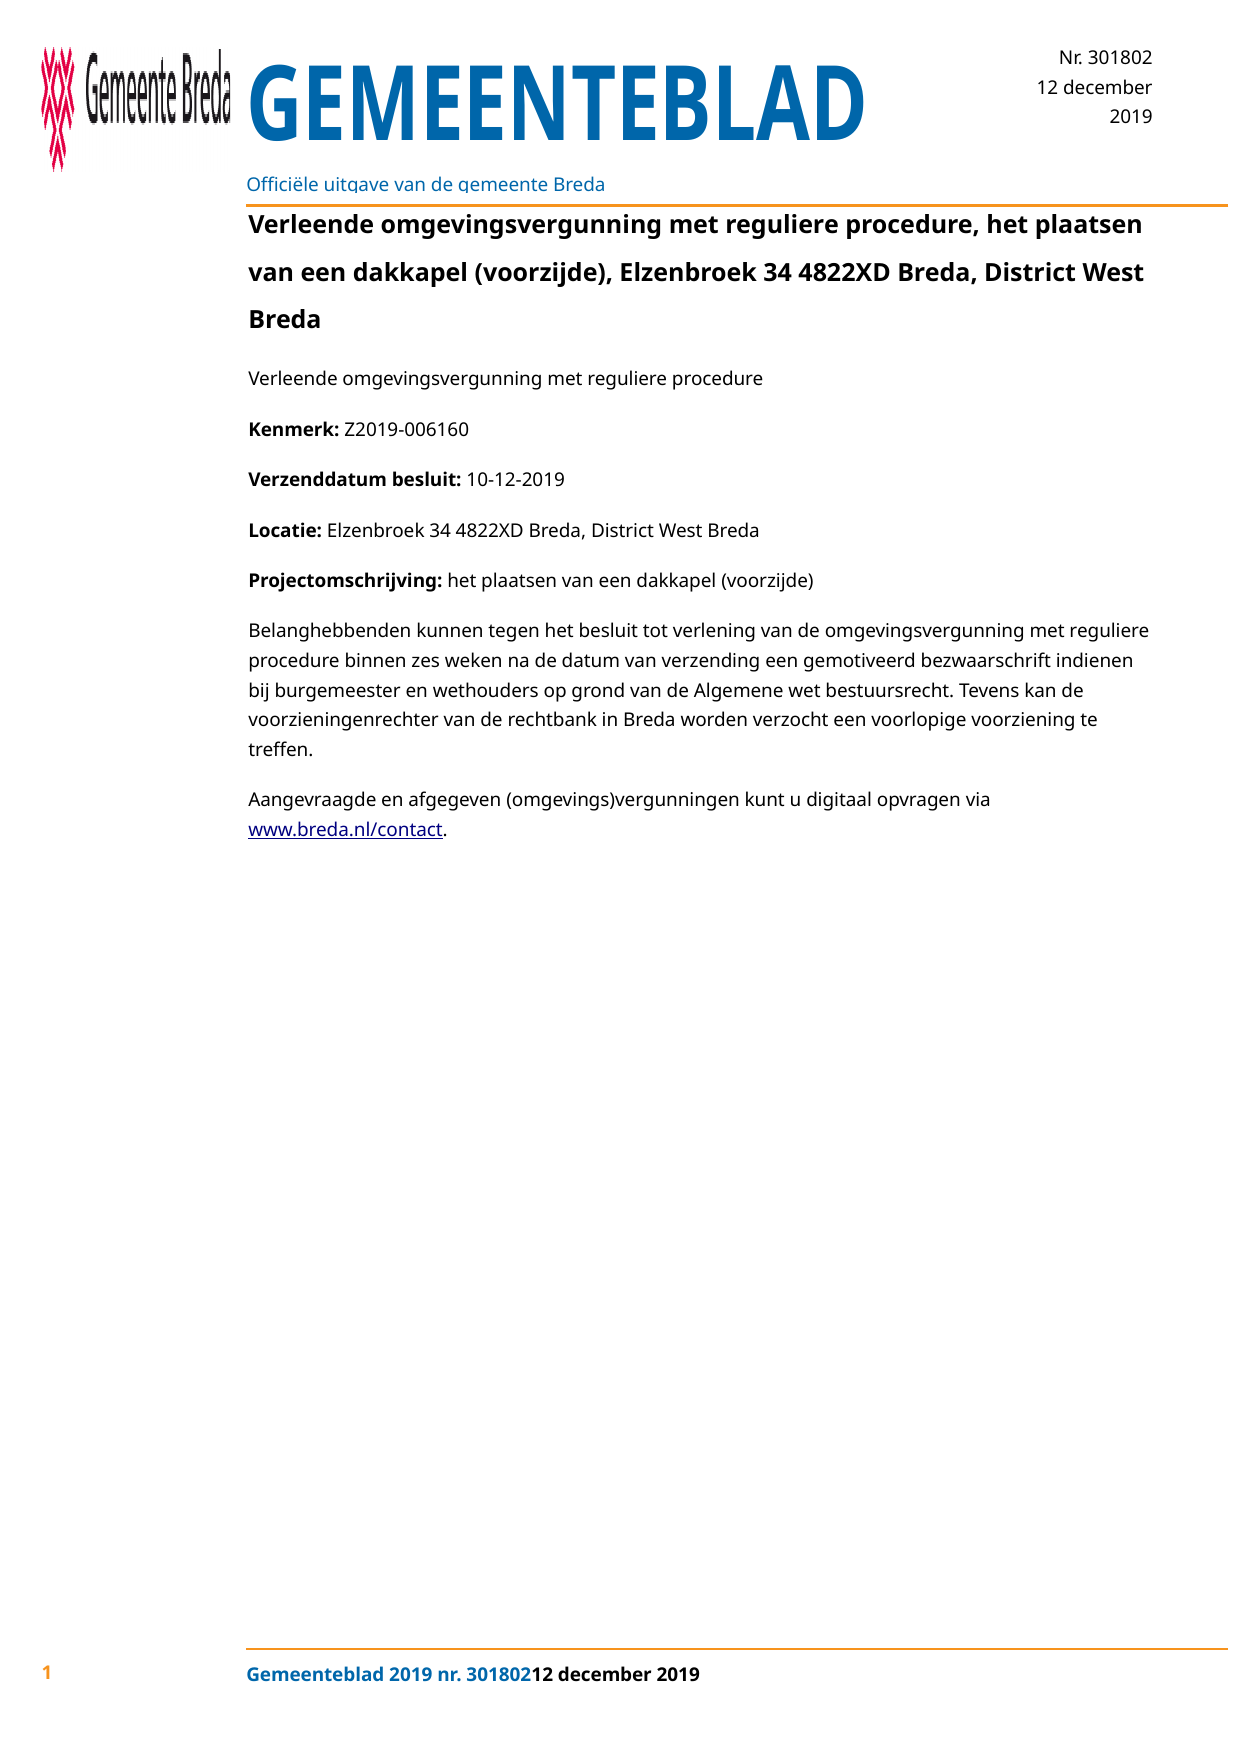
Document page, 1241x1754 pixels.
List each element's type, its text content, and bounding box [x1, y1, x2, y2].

text Locatie: Elzenbroek 34 4822XD Breda, District West Breda [248, 517, 1152, 542]
text Kenmerk: Z2019-006160 [248, 416, 1152, 442]
text Aangevraagde en afgegeven (omgevings)vergunningen kunt u digitaal opvragen via www.breda.nl/contact. [248, 786, 1152, 842]
text Verleende omgevingsvergunning met reguliere procedure, het plaatsen van een dakkapel (voorzijde), Elzenbroek 34 4822XD Breda, District West Breda [248, 207, 1152, 336]
text Projectomschrijving: het plaatsen van een dakkapel (voorzijde) [248, 567, 1152, 593]
text Verleende omgevingsvergunning met reguliere procedure [248, 366, 1152, 391]
text Belanghebbenden kunnen tegen het besluit tot verlening van de omgevingsvergunning met reguliere procedure binnen zes weken na de datum van verzending een gemotiveerd bezwaarschrift indienen bij burgemeester en wethouders op grond van de Algemene wet bestuursrecht. Tevens kan de voorzieningenrechter van de rechtbank in Breda worden verzocht een voorlopige voorziening te treffen. [248, 618, 1152, 762]
text Verzenddatum besluit: 10-12-2019 [248, 466, 1152, 492]
picture [41, 47, 231, 172]
